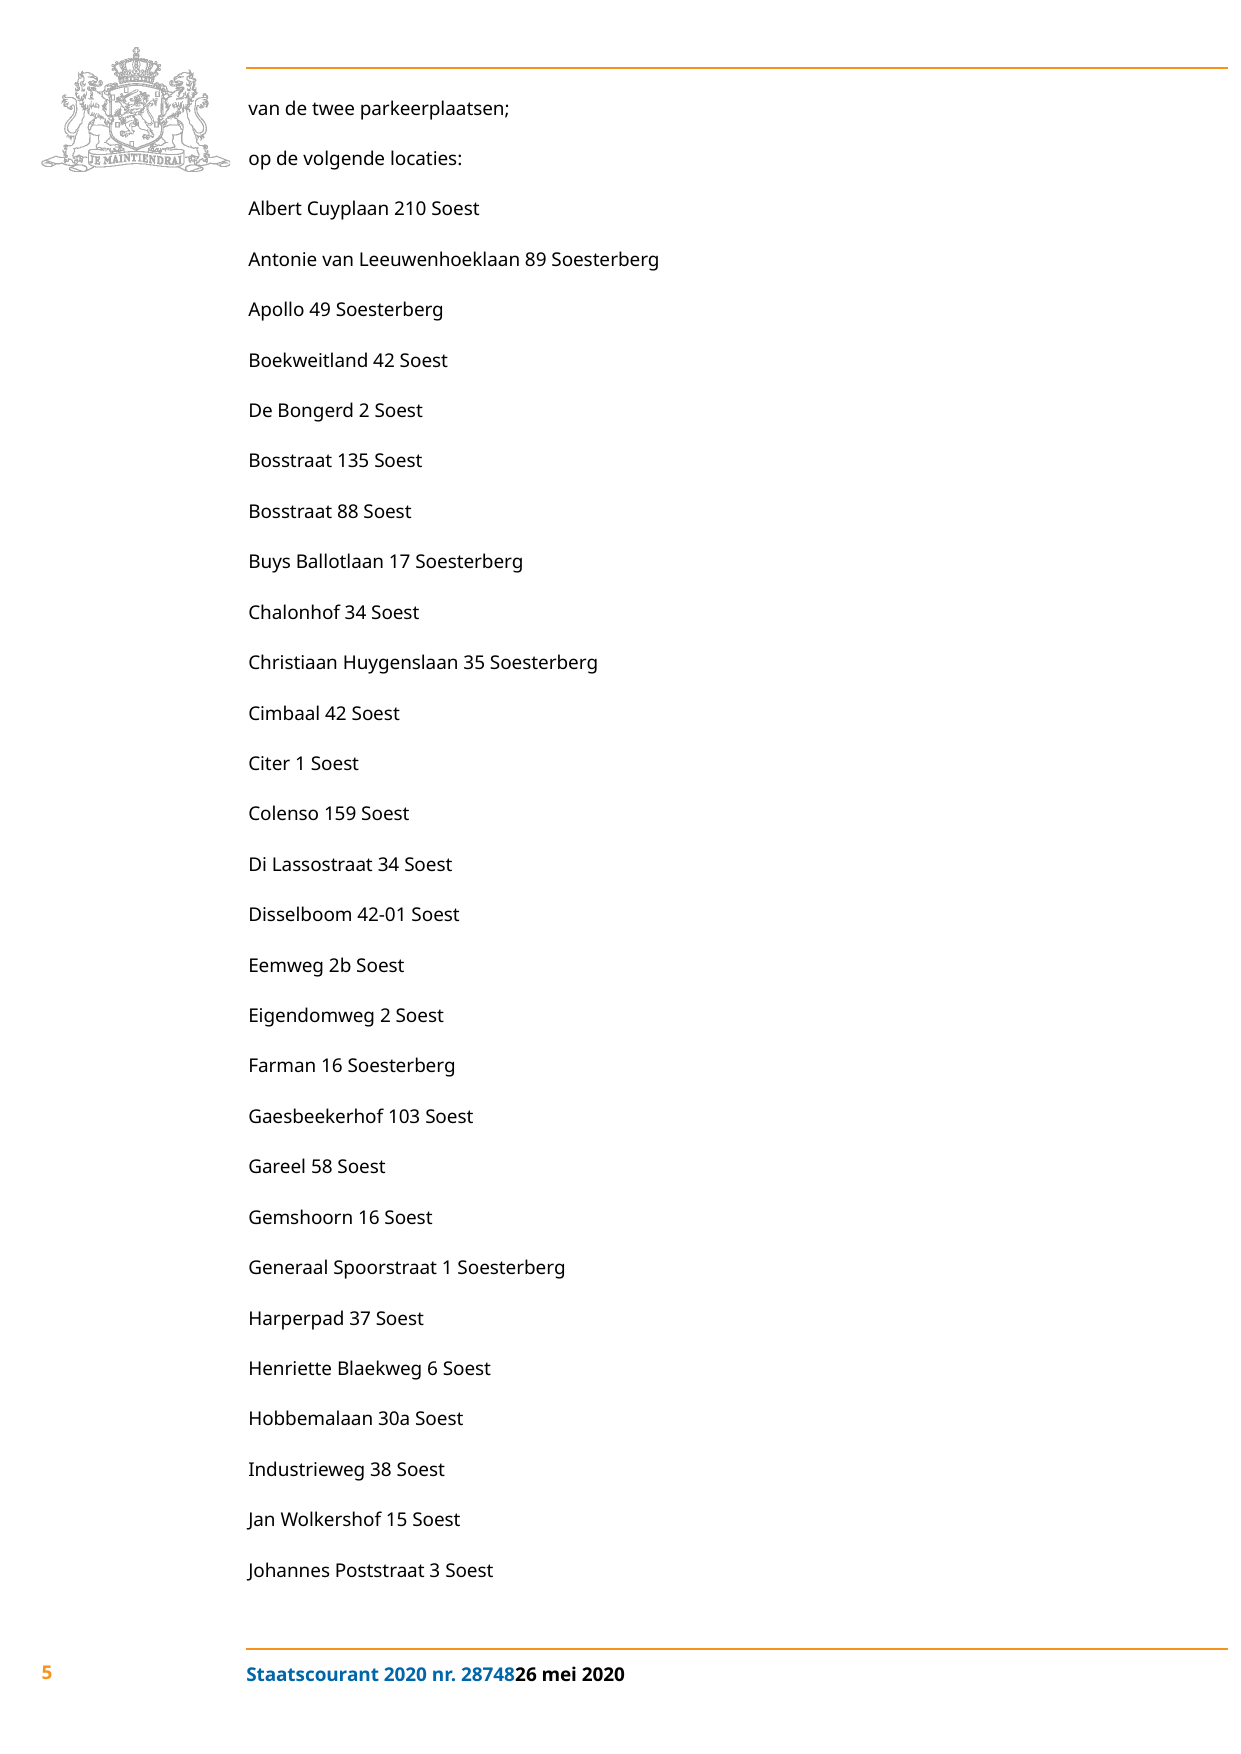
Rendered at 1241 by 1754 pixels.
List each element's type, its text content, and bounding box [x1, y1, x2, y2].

text Bosstraat 88 Soest [248, 498, 1152, 524]
text Christiaan Huygenslaan 35 Soesterberg [248, 649, 1152, 675]
text Harperpad 37 Soest [248, 1305, 1152, 1331]
text Eigendomweg 2 Soest [248, 1002, 1152, 1028]
text Gemshoorn 16 Soest [248, 1204, 1152, 1230]
text Di Lassostraat 34 Soest [248, 851, 1152, 877]
text Chalonhof 34 Soest [248, 599, 1152, 625]
text Antonie van Leeuwenhoeklaan 89 Soesterberg [248, 246, 1152, 272]
text Gaesbeekerhof 103 Soest [248, 1103, 1152, 1129]
text Buys Ballotlaan 17 Soesterberg [248, 548, 1152, 574]
text Hobbemalaan 30a Soest [248, 1406, 1152, 1431]
text Eemweg 2b Soest [248, 952, 1152, 978]
text op de volgende locaties: [248, 145, 1152, 171]
text De Bongerd 2 Soest [248, 397, 1152, 423]
text Jan Wolkershof 15 Soest [248, 1506, 1152, 1532]
text Generaal Spoorstraat 1 Soesterberg [248, 1254, 1152, 1280]
text Farman 16 Soesterberg [248, 1053, 1152, 1078]
text Apollo 49 Soesterberg [248, 296, 1152, 322]
text van de twee parkeerplaatsen; [248, 95, 1152, 121]
text Disselboom 42-01 Soest [248, 901, 1152, 927]
text Henriette Blaekweg 6 Soest [248, 1355, 1152, 1381]
text Gareel 58 Soest [248, 1153, 1152, 1179]
text Cimbaal 42 Soest [248, 700, 1152, 726]
text Bosstraat 135 Soest [248, 448, 1152, 473]
text Johannes Poststraat 3 Soest [248, 1557, 1152, 1583]
picture [41, 47, 231, 172]
text Industrieweg 38 Soest [248, 1456, 1152, 1482]
text Boekweitland 42 Soest [248, 347, 1152, 373]
text Citer 1 Soest [248, 750, 1152, 776]
text Colenso 159 Soest [248, 801, 1152, 826]
text Albert Cuyplaan 210 Soest [248, 196, 1152, 221]
